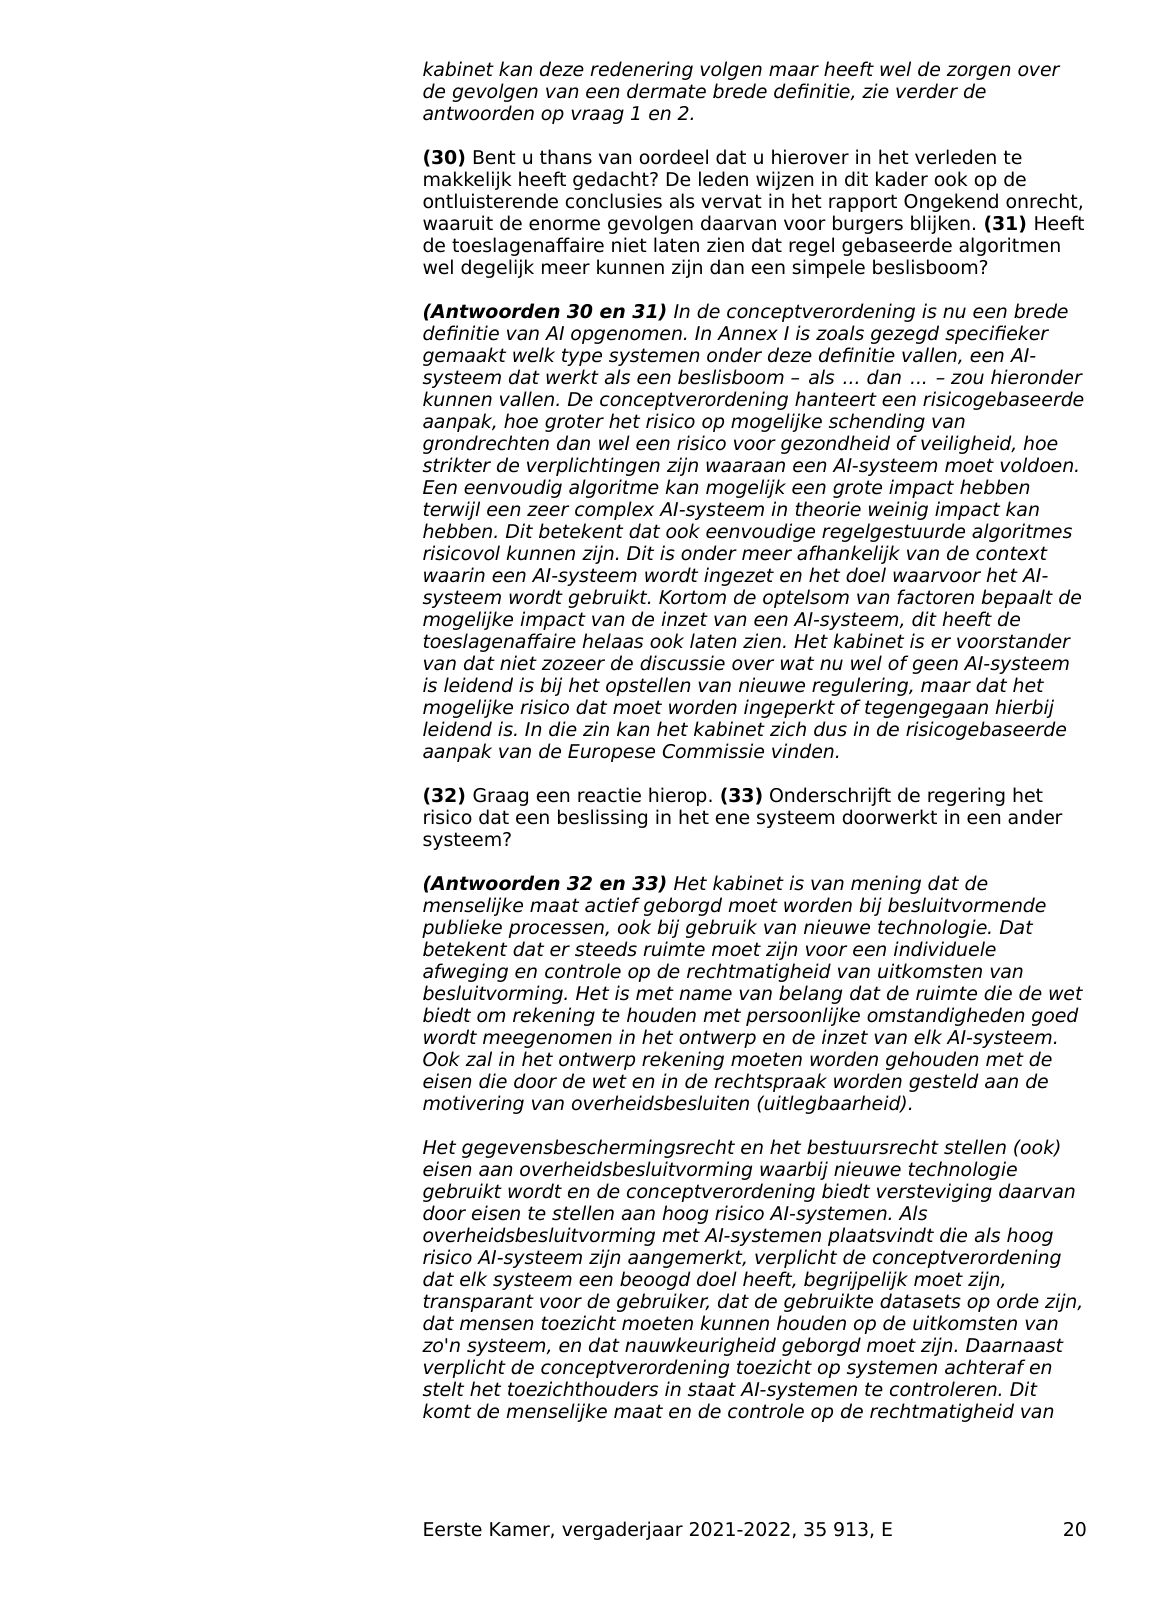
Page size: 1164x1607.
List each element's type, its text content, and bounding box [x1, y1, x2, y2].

text (30) Bent u thans van oordeel dat u hierover in het verleden te makkelijk heeft gedacht? De leden wijzen in dit kader ook op de ontluisterende conclusies als vervat in het rapport Ongekend onrecht, waaruit de enorme gevolgen daarvan voor burgers blijken. (31) Heeft de toeslagenaffaire niet laten zien dat regel gebaseerde algoritmen wel degelijk meer kunnen zijn dan een simpele beslisboom? [422, 147, 1087, 279]
text (32) Graag een reactie hierop. (33) Onderschrijft de regering het risico dat een beslissing in het ene systeem doorwerkt in een ander systeem? [422, 785, 1087, 851]
text kabinet kan deze redenering volgen maar heeft wel de zorgen over de gevolgen van een dermate brede definitie, zie verder de antwoorden op vraag 1 en 2. [422, 59, 1087, 125]
text (Antwoorden 32 en 33) Het kabinet is van mening dat de menselijke maat actief geborgd moet worden bij besluitvormende publieke processen, ook bij gebruik van nieuwe technologie. Dat betekent dat er steeds ruimte moet zijn voor een individuele afweging en controle op de rechtmatigheid van uitkomsten van besluitvorming. Het is met name van belang dat de ruimte die de wet biedt om rekening te houden met persoonlijke omstandigheden goed wordt meegenomen in het ontwerp en de inzet van elk AI-systeem. Ook zal in het ontwerp rekening moeten worden gehouden met de eisen die door de wet en in de rechtspraak worden gesteld aan de motivering van overheidsbesluiten (uitlegbaarheid). [422, 873, 1087, 1115]
text (Antwoorden 30 en 31) In de conceptverordening is nu een brede definitie van AI opgenomen. In Annex I is zoals gezegd specifieker gemaakt welk type systemen onder deze definitie vallen, een AI-systeem dat werkt als een beslisboom – als ... dan ... – zou hieronder kunnen vallen. De conceptverordening hanteert een risicogebaseerde aanpak, hoe groter het risico op mogelijke schending van grondrechten dan wel een risico voor gezondheid of veiligheid, hoe strikter de verplichtingen zijn waaraan een AI-systeem moet voldoen. Een eenvoudig algoritme kan mogelijk een grote impact hebben terwijl een zeer complex AI-systeem in theorie weinig impact kan hebben. Dit betekent dat ook eenvoudige regelgestuurde algoritmes risicovol kunnen zijn. Dit is onder meer afhankelijk van de context waarin een AI-systeem wordt ingezet en het doel waarvoor het AI-systeem wordt gebruikt. Kortom de optelsom van factoren bepaalt de mogelijke impact van de inzet van een AI-systeem, dit heeft de toeslagenaffaire helaas ook laten zien. Het kabinet is er voorstander van dat niet zozeer de discussie over wat nu wel of geen AI-systeem is leidend is bij het opstellen van nieuwe regulering, maar dat het mogelijke risico dat moet worden ingeperkt of tegengegaan hierbij leidend is. In die zin kan het kabinet zich dus in de risicogebaseerde aanpak van de Europese Commissie vinden. [422, 301, 1087, 763]
text Het gegevensbeschermingsrecht en het bestuursrecht stellen (ook) eisen aan overheidsbesluitvorming waarbij nieuwe technologie gebruikt wordt en de conceptverordening biedt versteviging daarvan door eisen te stellen aan hoog risico AI-systemen. Als overheidsbesluitvorming met AI-systemen plaatsvindt die als hoog risico AI-systeem zijn aangemerkt, verplicht de conceptverordening dat elk systeem een beoogd doel heeft, begrijpelijk moet zijn, transparant voor de gebruiker, dat de gebruikte datasets op orde zijn, dat mensen toezicht moeten kunnen houden op de uitkomsten van zo'n systeem, en dat nauwkeurigheid geborgd moet zijn. Daarnaast verplicht de conceptverordening toezicht op systemen achteraf en stelt het toezichthouders in staat AI-systemen te controleren. Dit komt de menselijke maat en de controle op de rechtmatigheid van [422, 1137, 1087, 1423]
